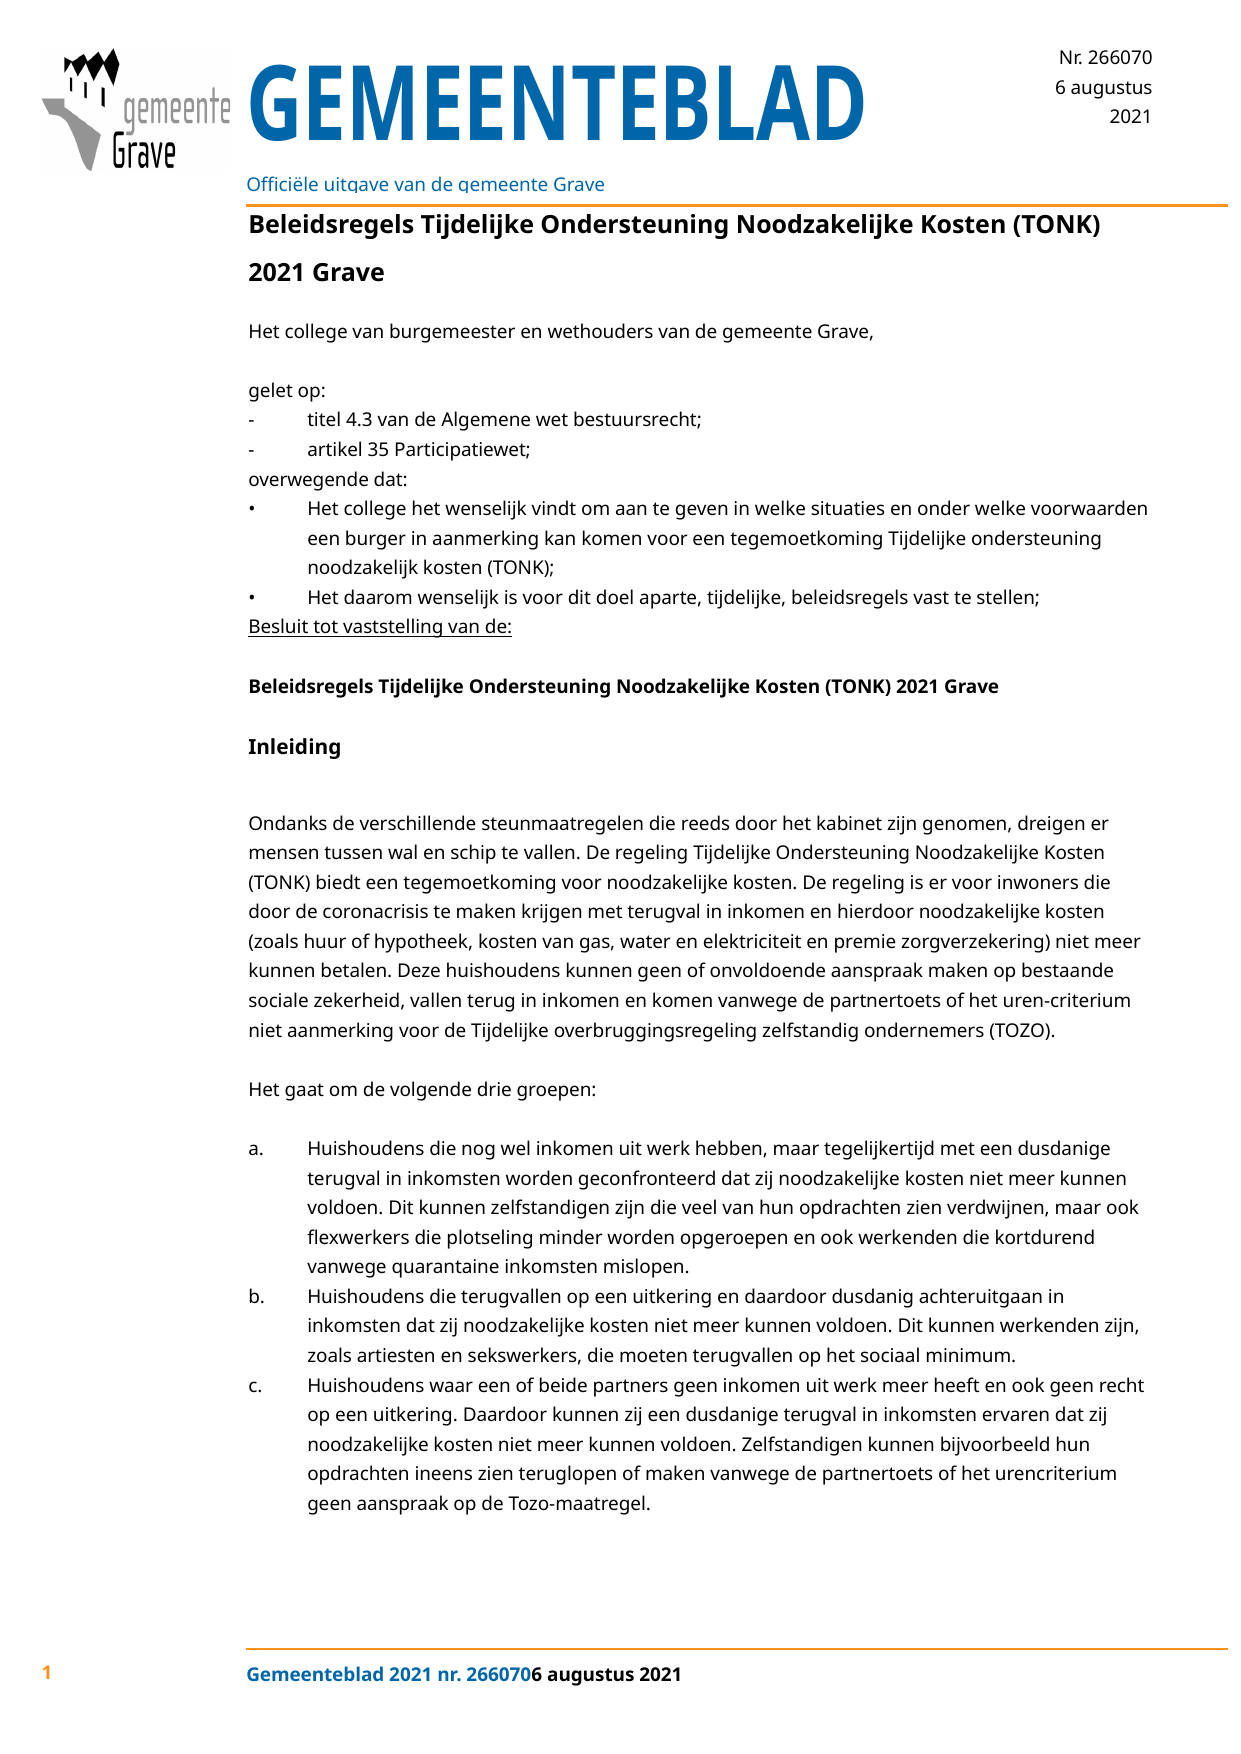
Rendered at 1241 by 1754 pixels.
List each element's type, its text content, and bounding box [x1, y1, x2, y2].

list Het daarom wenselijk is voor dit doel aparte, tijdelijke, beleidsregels vast te stellen; [248, 584, 1152, 610]
picture [41, 47, 231, 172]
text Het gaat om de volgende drie groepen: [248, 1076, 1152, 1102]
text overwegende dat: [248, 466, 1152, 492]
list Huishoudens die nog wel inkomen uit werk hebben, maar tegelijkertijd met een dusdanige terugval in inkomsten worden geconfronteerd dat zij noodzakelijke kosten niet meer kunnen voldoen. Dit kunnen zelfstandigen zijn die veel van hun opdrachten zien verdwijnen, maar ook flexwerkers die plotseling minder worden opgeroepen en ook werkenden die kortdurend vanwege quarantaine inkomsten mislopen. [248, 1135, 1152, 1279]
text gelet op: [248, 377, 1152, 403]
text Beleidsregels Tijdelijke Ondersteuning Noodzakelijke Kosten (TONK) 2021 Grave [248, 673, 1152, 699]
text Besluit tot vaststelling van de: [248, 614, 1152, 639]
list Huishoudens die terugvallen op een uitkering en daardoor dusdanig achteruitgaan in inkomsten dat zij noodzakelijke kosten niet meer kunnen voldoen. Dit kunnen werkenden zijn, zoals artiesten en sekswerkers, die moeten terugvallen op het sociaal minimum. [248, 1283, 1152, 1368]
text Beleidsregels Tijdelijke Ondersteuning Noodzakelijke Kosten (TONK) 2021 Grave [248, 207, 1152, 288]
text Inleiding [248, 732, 1152, 761]
list artikel 35 Participatiewet; [248, 436, 1152, 462]
list titel 4.3 van de Algemene wet bestuursrecht; [248, 407, 1152, 432]
list Huishoudens waar een of beide partners geen inkomen uit werk meer heeft en ook geen recht op een uitkering. Daardoor kunnen zij een dusdanige terugval in inkomsten ervaren dat zij noodzakelijke kosten niet meer kunnen voldoen. Zelfstandigen kunnen bijvoorbeeld hun opdrachten ineens zien teruglopen of maken vanwege de partnertoets of het urencriterium geen aanspraak op de Tozo-maatregel. [248, 1372, 1152, 1516]
list Het college het wenselijk vindt om aan te geven in welke situaties en onder welke voorwaarden een burger in aanmerking kan komen voor een tegemoetkoming Tijdelijke ondersteuning noodzakelijk kosten (TONK); [248, 495, 1152, 580]
text Het college van burgemeester en wethouders van de gemeente Grave, [248, 318, 1152, 344]
text Ondanks de verschillende steunmaatregelen die reeds door het kabinet zijn genomen, dreigen er mensen tussen wal en schip te vallen. De regeling Tijdelijke Ondersteuning Noodzakelijke Kosten (TONK) biedt een tegemoetkoming voor noodzakelijke kosten. De regeling is er voor inwoners die door de coronacrisis te maken krijgen met terugval in inkomen en hierdoor noodzakelijke kosten (zoals huur of hypotheek, kosten van gas, water en elektriciteit en premie zorgverzekering) niet meer kunnen betalen. Deze huishoudens kunnen geen of onvoldoende aanspraak maken op bestaande sociale zekerheid, vallen terug in inkomen en komen vanwege de partnertoets of het uren-criterium niet aanmerking voor de Tijdelijke overbruggingsregeling zelfstandig ondernemers (TOZO). [248, 810, 1152, 1043]
